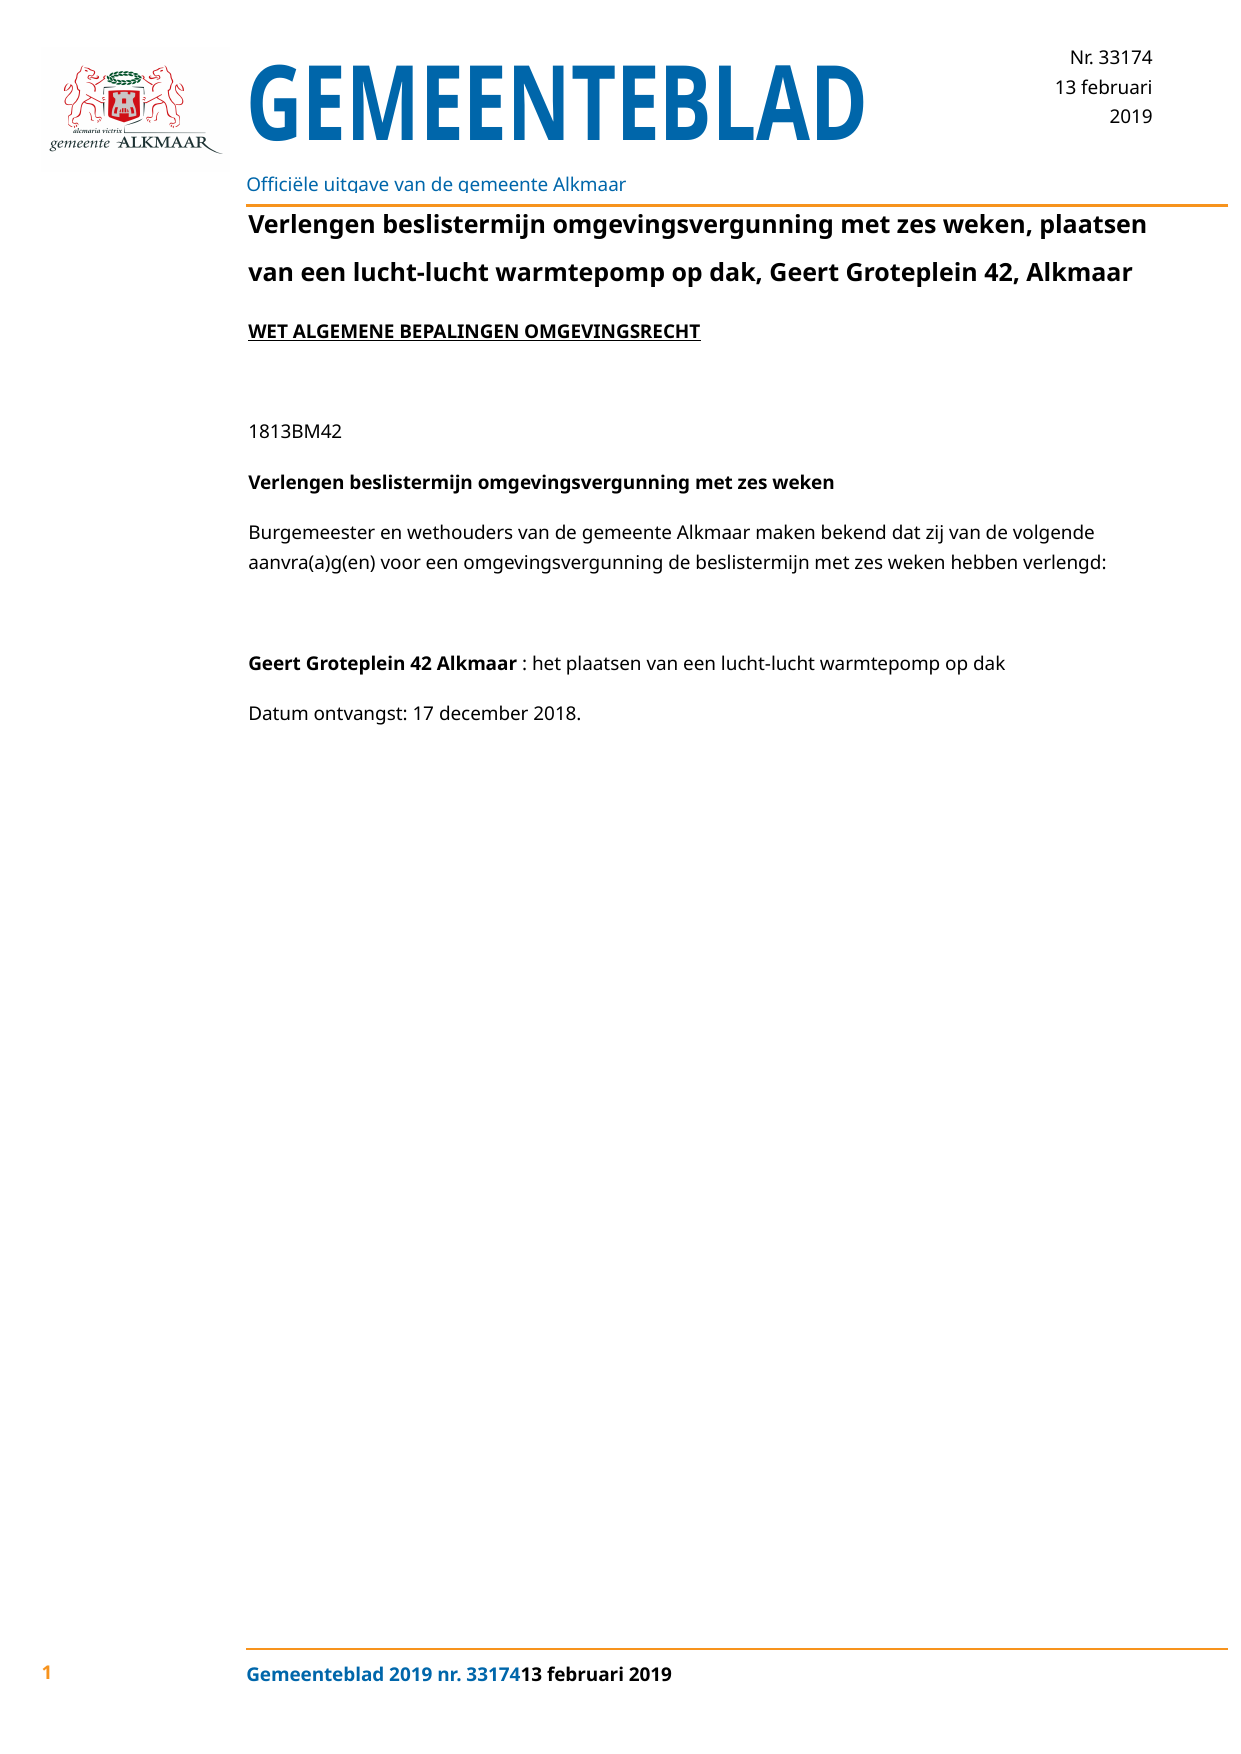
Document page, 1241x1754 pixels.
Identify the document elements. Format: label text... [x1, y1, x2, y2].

text Geert Groteplein 42 Alkmaar : het plaatsen van een lucht-lucht warmtepomp op dak [248, 650, 1152, 676]
text Verlengen beslistermijn omgevingsvergunning met zes weken, plaatsen van een lucht-lucht warmtepomp op dak, Geert Groteplein 42, Alkmaar [248, 207, 1152, 288]
text 1813BM42 [248, 419, 1152, 444]
text Burgemeester en wethouders van de gemeente Alkmaar maken bekend dat zij van de volgende aanvra(a)g(en) voor een omgevingsvergunning de beslistermijn met zes weken hebben verlengd: [248, 519, 1152, 575]
text Datum ontvangst: 17 december 2018. [248, 700, 1152, 726]
picture [41, 47, 231, 172]
text Verlengen beslistermijn omgevingsvergunning met zes weken [248, 469, 1152, 495]
text WET ALGEMENE BEPALINGEN OMGEVINGSRECHT [248, 318, 1152, 344]
